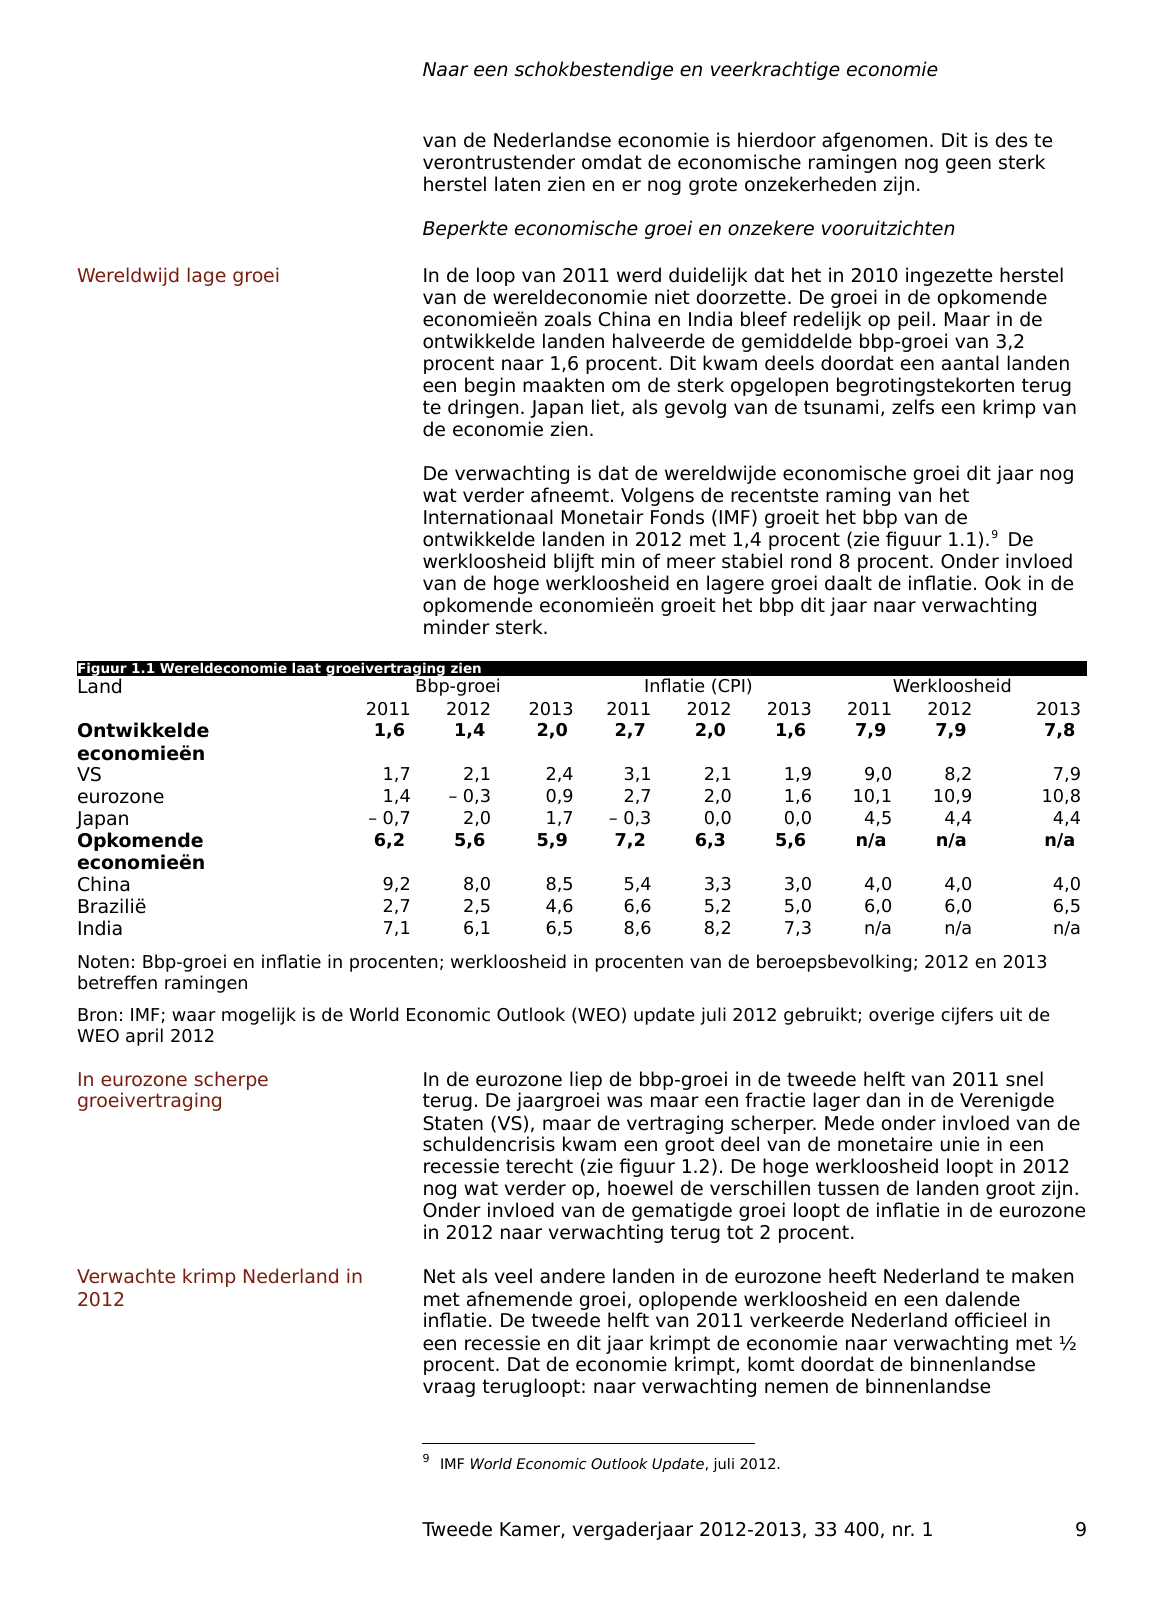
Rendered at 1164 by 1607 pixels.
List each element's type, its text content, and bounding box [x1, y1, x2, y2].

table_cell 2012 [657, 699, 737, 720]
table_cell 2,0 [657, 786, 737, 808]
table_cell [77, 699, 336, 720]
table_cell 6,3 [657, 830, 737, 874]
table_cell 8,5 [497, 874, 579, 896]
table_cell 2013 [497, 699, 579, 720]
table_cell Noten: Bbp-groei en inflatie in procenten; werkloosheid in procenten van de beroepsbevolking; 2012 en 2013 betreffen ramingen Bron: IMF; waar mogelijk is de World Economic Outlook (WEO) update juli 2012 gebruikt; overige cijfers uit de WEO april 2012 [77, 940, 1087, 1046]
text Verwachte krimp Nederland in 2012 [77, 1266, 399, 1310]
table_cell 2013 [738, 699, 818, 720]
table_cell 6,5 [497, 918, 579, 940]
table_cell 3,3 [657, 874, 737, 896]
table_cell 2012 [898, 699, 978, 720]
table_cell 6,2 [336, 830, 416, 874]
table_cell – 0,3 [579, 808, 657, 830]
table_cell 1,6 [738, 786, 818, 808]
table_cell 0,0 [738, 808, 818, 830]
text In eurozone scherpe groeivertraging [77, 1068, 399, 1112]
table_cell Land [77, 676, 336, 698]
text In de eurozone liep de bbp-groei in de tweede helft van 2011 snel terug. De jaargroei was maar een fractie lager dan in de Verenigde Staten (VS), maar de vertraging scherper. Mede onder invloed van de schuldencrisis kwam een groot deel van de monetaire unie in een recessie terecht (zie figuur 1.2). De hoge werkloosheid loopt in 2012 nog wat verder op, hoewel de verschillen tussen de landen groot zijn. Onder invloed van de gematigde groei loopt de inflatie in de eurozone in 2012 naar verwachting terug tot 2 procent. [422, 1068, 1087, 1244]
table_cell 2,1 [416, 764, 497, 786]
table_cell – 0,3 [416, 786, 497, 808]
table_cell 2,1 [657, 764, 737, 786]
table_cell 7,9 [978, 764, 1087, 786]
table_cell 7,9 [818, 720, 898, 764]
table_cell 2,4 [497, 764, 579, 786]
table_cell 2,7 [579, 786, 657, 808]
table_cell India [77, 918, 336, 940]
table_cell Opkomende economieën [77, 830, 336, 874]
table_cell 10,1 [818, 786, 898, 808]
table_cell Japan [77, 808, 336, 830]
text Net als veel andere landen in de eurozone heeft Nederland te maken met afnemende groei, oplopende werkloosheid en een dalende inflatie. De tweede helft van 2011 verkeerde Nederland officieel in een recessie en dit jaar krimpt de economie naar verwachting met ½ procent. Dat de economie krimpt, komt doordat de binnenlandse vraag terugloopt: naar verwachting nemen de binnenlandse [422, 1266, 1087, 1398]
table_cell Brazilië [77, 896, 336, 918]
table_cell 2,5 [416, 896, 497, 918]
table_cell 1,7 [497, 808, 579, 830]
table_cell 6,5 [978, 896, 1087, 918]
table_cell 1,4 [336, 786, 416, 808]
table_cell 8,0 [416, 874, 497, 896]
table_cell Bbp-groei [336, 676, 579, 698]
table_cell 2,0 [416, 808, 497, 830]
table_cell 5,6 [416, 830, 497, 874]
table_cell n/a [818, 918, 898, 940]
table_cell 6,0 [898, 896, 978, 918]
table_cell 6,1 [416, 918, 497, 940]
table_cell 3,0 [738, 874, 818, 896]
table_cell VS [77, 764, 336, 786]
table_cell Ontwikkelde economieën [77, 720, 336, 764]
table_cell 2,7 [579, 720, 657, 764]
table_cell 9,2 [336, 874, 416, 896]
table_cell 7,3 [738, 918, 818, 940]
table_cell 7,8 [978, 720, 1087, 764]
table_cell 5,4 [579, 874, 657, 896]
table_cell n/a [898, 830, 978, 874]
table_cell 4,0 [898, 874, 978, 896]
table_cell 8,2 [898, 764, 978, 786]
text In de loop van 2011 werd duidelijk dat het in 2010 ingezette herstel van de wereldeconomie niet doorzette. De groei in de opkomende economieën zoals China en India bleef redelijk op peil. Maar in de ontwikkelde landen halveerde de gemiddelde bbp-groei van 3,2 procent naar 1,6 procent. Dit kwam deels doordat een aantal landen een begin maakten om de sterk opgelopen begrotingstekorten terug te dringen. Japan liet, als gevolg van de tsunami, zelfs een krimp van de economie zien. [422, 265, 1087, 441]
table_cell 9,0 [818, 764, 898, 786]
table_cell 10,9 [898, 786, 978, 808]
table_cell China [77, 874, 336, 896]
text IMF World Economic Outlook Update, juli 2012. [422, 1452, 1087, 1474]
table_cell 2011 [336, 699, 416, 720]
table_cell 4,6 [497, 896, 579, 918]
table_cell 0,0 [657, 808, 737, 830]
table_cell 5,0 [738, 896, 818, 918]
table_cell 2011 [818, 699, 898, 720]
table_cell 2,0 [657, 720, 737, 764]
text van de Nederlandse economie is hierdoor afgenomen. Dit is des te verontrustender omdat de economische ramingen nog geen sterk herstel laten zien en er nog grote onzekerheden zijn. [422, 130, 1087, 196]
table_cell 2012 [416, 699, 497, 720]
table_cell 1,7 [336, 764, 416, 786]
table_cell 7,1 [336, 918, 416, 940]
table_cell 4,5 [818, 808, 898, 830]
table_cell 4,4 [898, 808, 978, 830]
table_cell 10,8 [978, 786, 1087, 808]
table_cell 6,6 [579, 896, 657, 918]
table_header Figuur 1.1 Wereldeconomie laat groeivertraging zien [77, 661, 1087, 676]
table_cell n/a [818, 830, 898, 874]
table_cell Inflatie (CPI) [579, 676, 818, 698]
table_cell 0,9 [497, 786, 579, 808]
table_cell 7,9 [898, 720, 978, 764]
table_cell 2,7 [336, 896, 416, 918]
table_cell 5,6 [738, 830, 818, 874]
table_cell 2013 [978, 699, 1087, 720]
table_cell n/a [978, 830, 1087, 874]
table_cell 5,2 [657, 896, 737, 918]
table_cell 6,0 [818, 896, 898, 918]
table_cell Werkloosheid [818, 676, 1087, 698]
table_cell 1,4 [416, 720, 497, 764]
table_cell – 0,7 [336, 808, 416, 830]
table_cell 2011 [579, 699, 657, 720]
text De verwachting is dat de wereldwijde economische groei dit jaar nog wat verder afneemt. Volgens de recentste raming van het Internationaal Monetair Fonds (IMF) groeit het bbp van de ontwikkelde landen in 2012 met 1,4 procent (zie figuur 1.1). De werkloosheid blijft min of meer stabiel rond 8 procent. Onder invloed van de hoge werkloosheid en lagere groei daalt de inflatie. Ook in de opkomende economieën groeit het bbp dit jaar naar verwachting minder sterk. [422, 463, 1087, 639]
table_cell 8,2 [657, 918, 737, 940]
table_cell 4,0 [818, 874, 898, 896]
text Wereldwijd lage groei [77, 265, 399, 287]
table_cell eurozone [77, 786, 336, 808]
subtitle Beperkte economische groei en onzekere vooruitzichten [422, 218, 1087, 240]
table_cell 1,6 [738, 720, 818, 764]
table_cell 4,4 [978, 808, 1087, 830]
table_cell 3,1 [579, 764, 657, 786]
table_cell 1,6 [336, 720, 416, 764]
table_cell 2,0 [497, 720, 579, 764]
table_cell 5,9 [497, 830, 579, 874]
table_cell n/a [898, 918, 978, 940]
table_cell 1,9 [738, 764, 818, 786]
table_cell 4,0 [978, 874, 1087, 896]
table_cell 8,6 [579, 918, 657, 940]
table_cell 7,2 [579, 830, 657, 874]
table_cell n/a [978, 918, 1087, 940]
